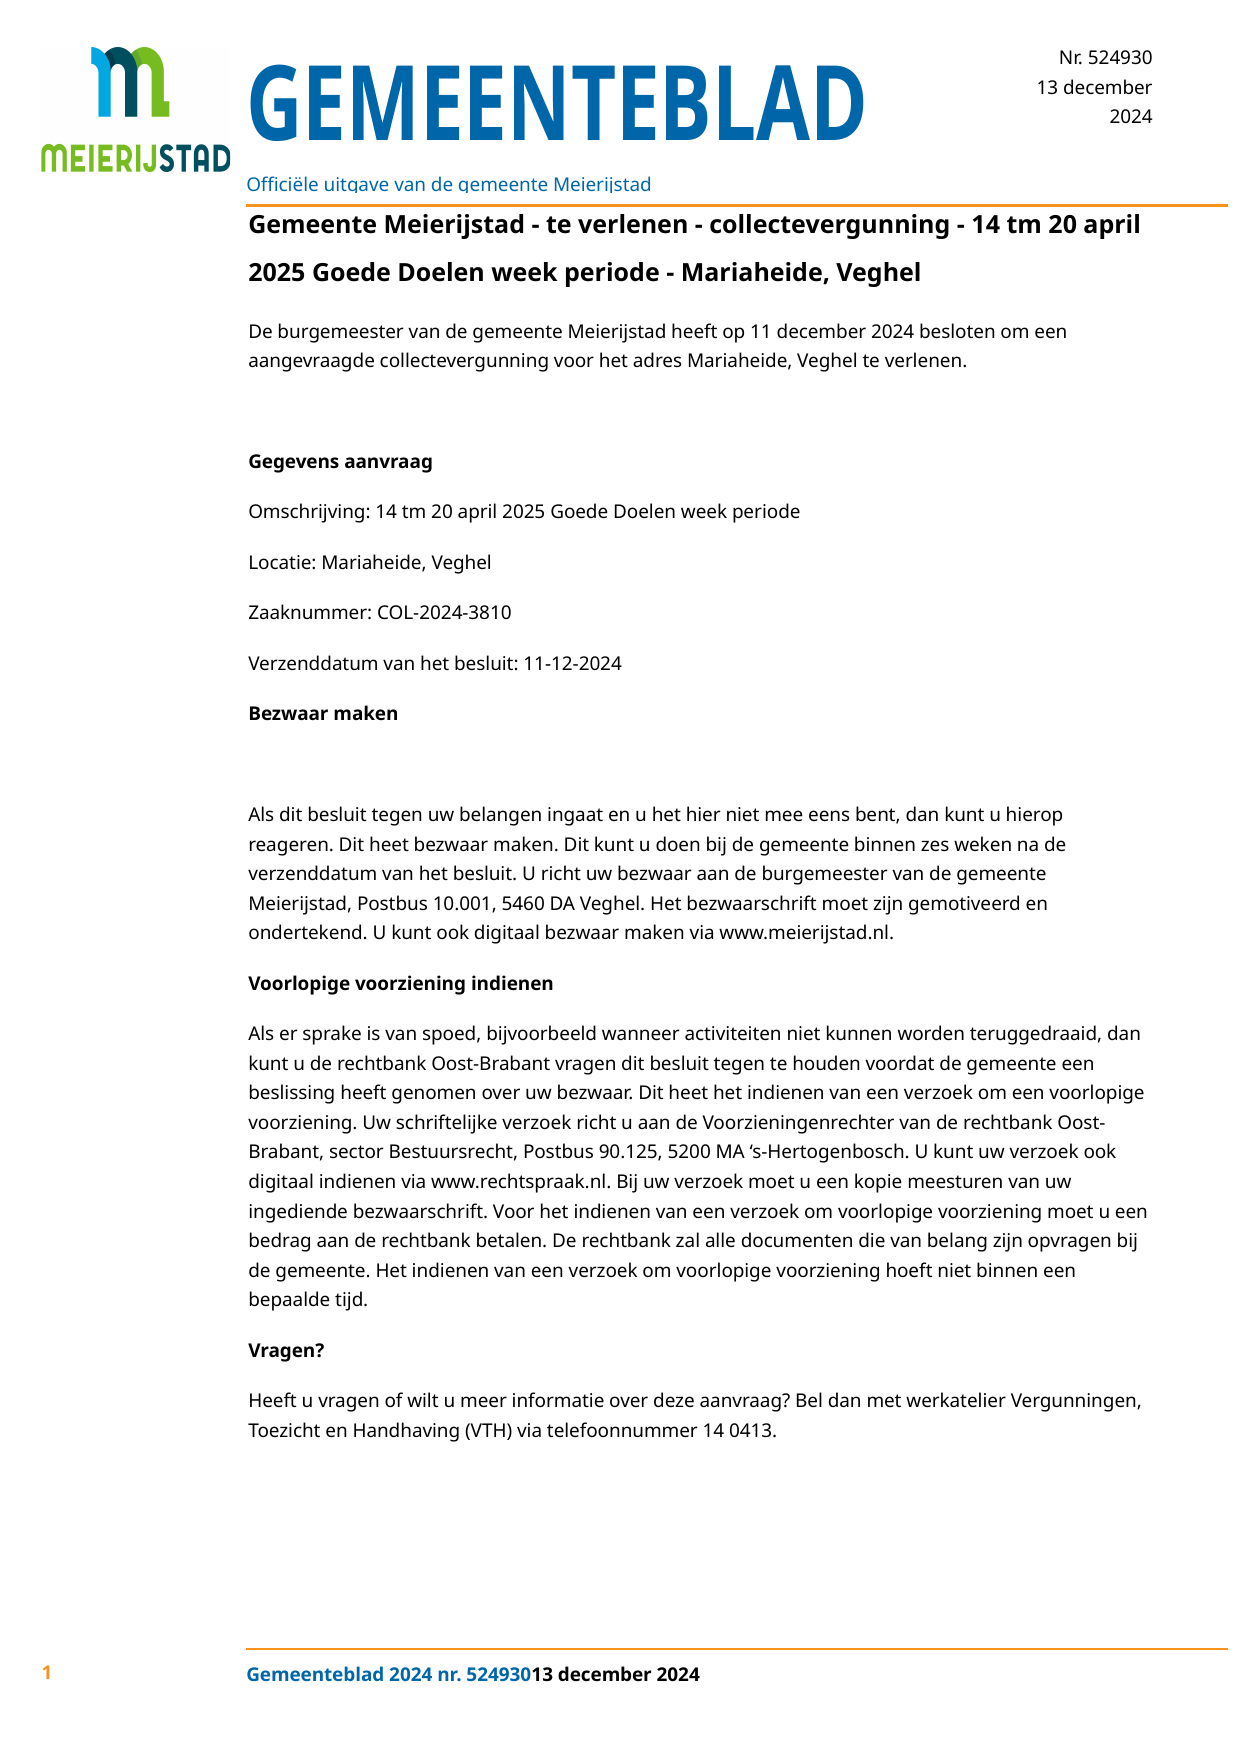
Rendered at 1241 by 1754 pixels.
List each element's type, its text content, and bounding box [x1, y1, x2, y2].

text Zaaknummer: COL-2024-3810 [248, 599, 1152, 625]
picture [41, 47, 231, 172]
text De burgemeester van de gemeente Meierijstad heeft op 11 december 2024 besloten om een aangevraagde collectevergunning voor het adres Mariaheide, Veghel te verlenen. [248, 318, 1152, 373]
text Als er sprake is van spoed, bijvoorbeeld wanneer activiteiten niet kunnen worden teruggedraaid, dan kunt u de rechtbank Oost-Brabant vragen dit besluit tegen te houden voordat de gemeente een beslissing heeft genomen over uw bezwaar. Dit heet het indienen van een verzoek om een voorlopige voorziening. Uw schriftelijke verzoek richt u aan de Voorzieningenrechter van de rechtbank Oost-Brabant, sector Bestuursrecht, Postbus 90.125, 5200 MA ‘s-Hertogenbosch. U kunt uw verzoek ook digitaal indienen via www.rechtspraak.nl. Bij uw verzoek moet u een kopie meesturen van uw ingediende bezwaarschrift. Voor het indienen van een verzoek om voorlopige voorziening moet u een bedrag aan de rechtbank betalen. De rechtbank zal alle documenten die van belang zijn opvragen bij de gemeente. Het indienen van een verzoek om voorlopige voorziening hoeft niet binnen een bepaalde tijd. [248, 1020, 1152, 1312]
text Locatie: Mariaheide, Veghel [248, 549, 1152, 575]
text Verzenddatum van het besluit: 11-12-2024 [248, 650, 1152, 676]
text Als dit besluit tegen uw belangen ingaat en u het hier niet mee eens bent, dan kunt u hierop reageren. Dit heet bezwaar maken. Dit kunt u doen bij de gemeente binnen zes weken na de verzenddatum van het besluit. U richt uw bezwaar aan de burgemeester van de gemeente Meierijstad, Postbus 10.001, 5460 DA Veghel. Het bezwaarschrift moet zijn gemotiveerd en ondertekend. U kunt ook digitaal bezwaar maken via www.meierijstad.nl. [248, 801, 1152, 945]
text Gemeente Meierijstad - te verlenen - collectevergunning - 14 tm 20 april 2025 Goede Doelen week periode - Mariaheide, Veghel [248, 207, 1152, 288]
text Omschrijving: 14 tm 20 april 2025 Goede Doelen week periode [248, 499, 1152, 524]
text Vragen? [248, 1337, 1152, 1363]
text Voorlopige voorziening indienen [248, 970, 1152, 996]
text Bezwaar maken [248, 700, 1152, 726]
text Heeft u vragen of wilt u meer informatie over deze aanvraag? Bel dan met werkatelier Vergunningen, Toezicht en Handhaving (VTH) via telefoonnummer 14 0413. [248, 1387, 1152, 1443]
text Gegevens aanvraag [248, 448, 1152, 474]
